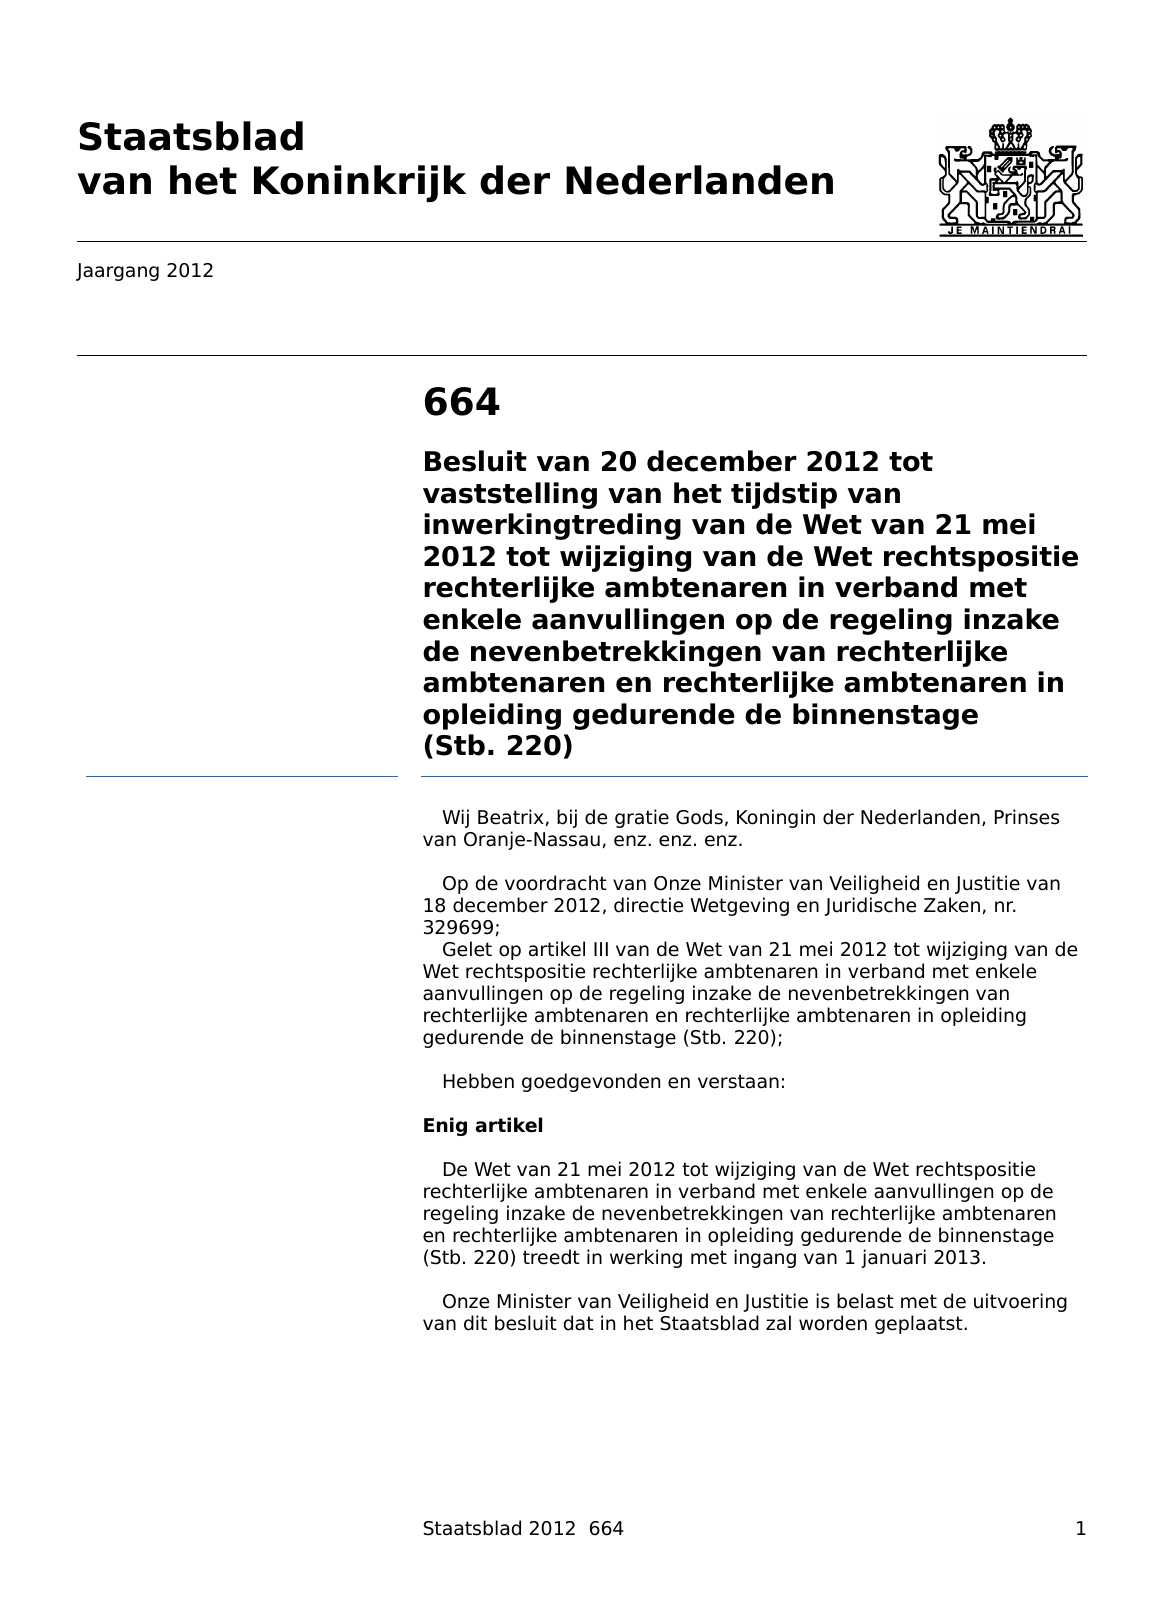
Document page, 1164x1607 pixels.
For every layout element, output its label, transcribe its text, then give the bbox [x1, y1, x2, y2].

table_header [886, 100, 1087, 241]
text Wij Beatrix, bij de gratie Gods, Koningin der Nederlanden, Prinses van Oranje-Nassau, enz. enz. enz. [422, 807, 1087, 851]
table_cell Jaargang 2012 [77, 242, 1087, 355]
text De Wet van 21 mei 2012 tot wijziging van de Wet rechtspositie rechterlijke ambtenaren in verband met enkele aanvullingen op de regeling inzake de nevenbetrekkingen van rechterlijke ambtenaren en rechterlijke ambtenaren in opleiding gedurende de binnenstage (Stb. 220) treedt in werking met ingang van 1 januari 2013. [422, 1159, 1087, 1269]
text Gelet op artikel III van de Wet van 21 mei 2012 tot wijziging van de Wet rechtspositie rechterlijke ambtenaren in verband met enkele aanvullingen op de regeling inzake de nevenbetrekkingen van rechterlijke ambtenaren en rechterlijke ambtenaren in opleiding gedurende de binnenstage (Stb. 220); [422, 939, 1087, 1048]
subtitle 664 [422, 381, 1087, 424]
table_header Staatsblad van het Koninkrijk der Nederlanden [77, 100, 886, 241]
text Onze Minister van Veiligheid en Justitie is belast met de uitvoering van dit besluit dat in het Staatsblad zal worden geplaatst. [422, 1291, 1087, 1335]
text Op de voordracht van Onze Minister van Veiligheid en Justitie van 18 december 2012, directie Wetgeving en Juridische Zaken, nr. 329699; [422, 873, 1087, 939]
text Besluit van 20 december 2012 tot vaststelling van het tijdstip van inwerkingtreding van de Wet van 21 mei 2012 tot wijziging van de Wet rechtspositie rechterlijke ambtenaren in verband met enkele aanvullingen op de regeling inzake de nevenbetrekkingen van rechterlijke ambtenaren en rechterlijke ambtenaren in opleiding gedurende de binnenstage (Stb. 220) [422, 447, 1087, 762]
subtitle Enig artikel [422, 1115, 1087, 1137]
picture [936, 115, 1087, 240]
text Hebben goedgevonden en verstaan: [422, 1071, 1087, 1093]
